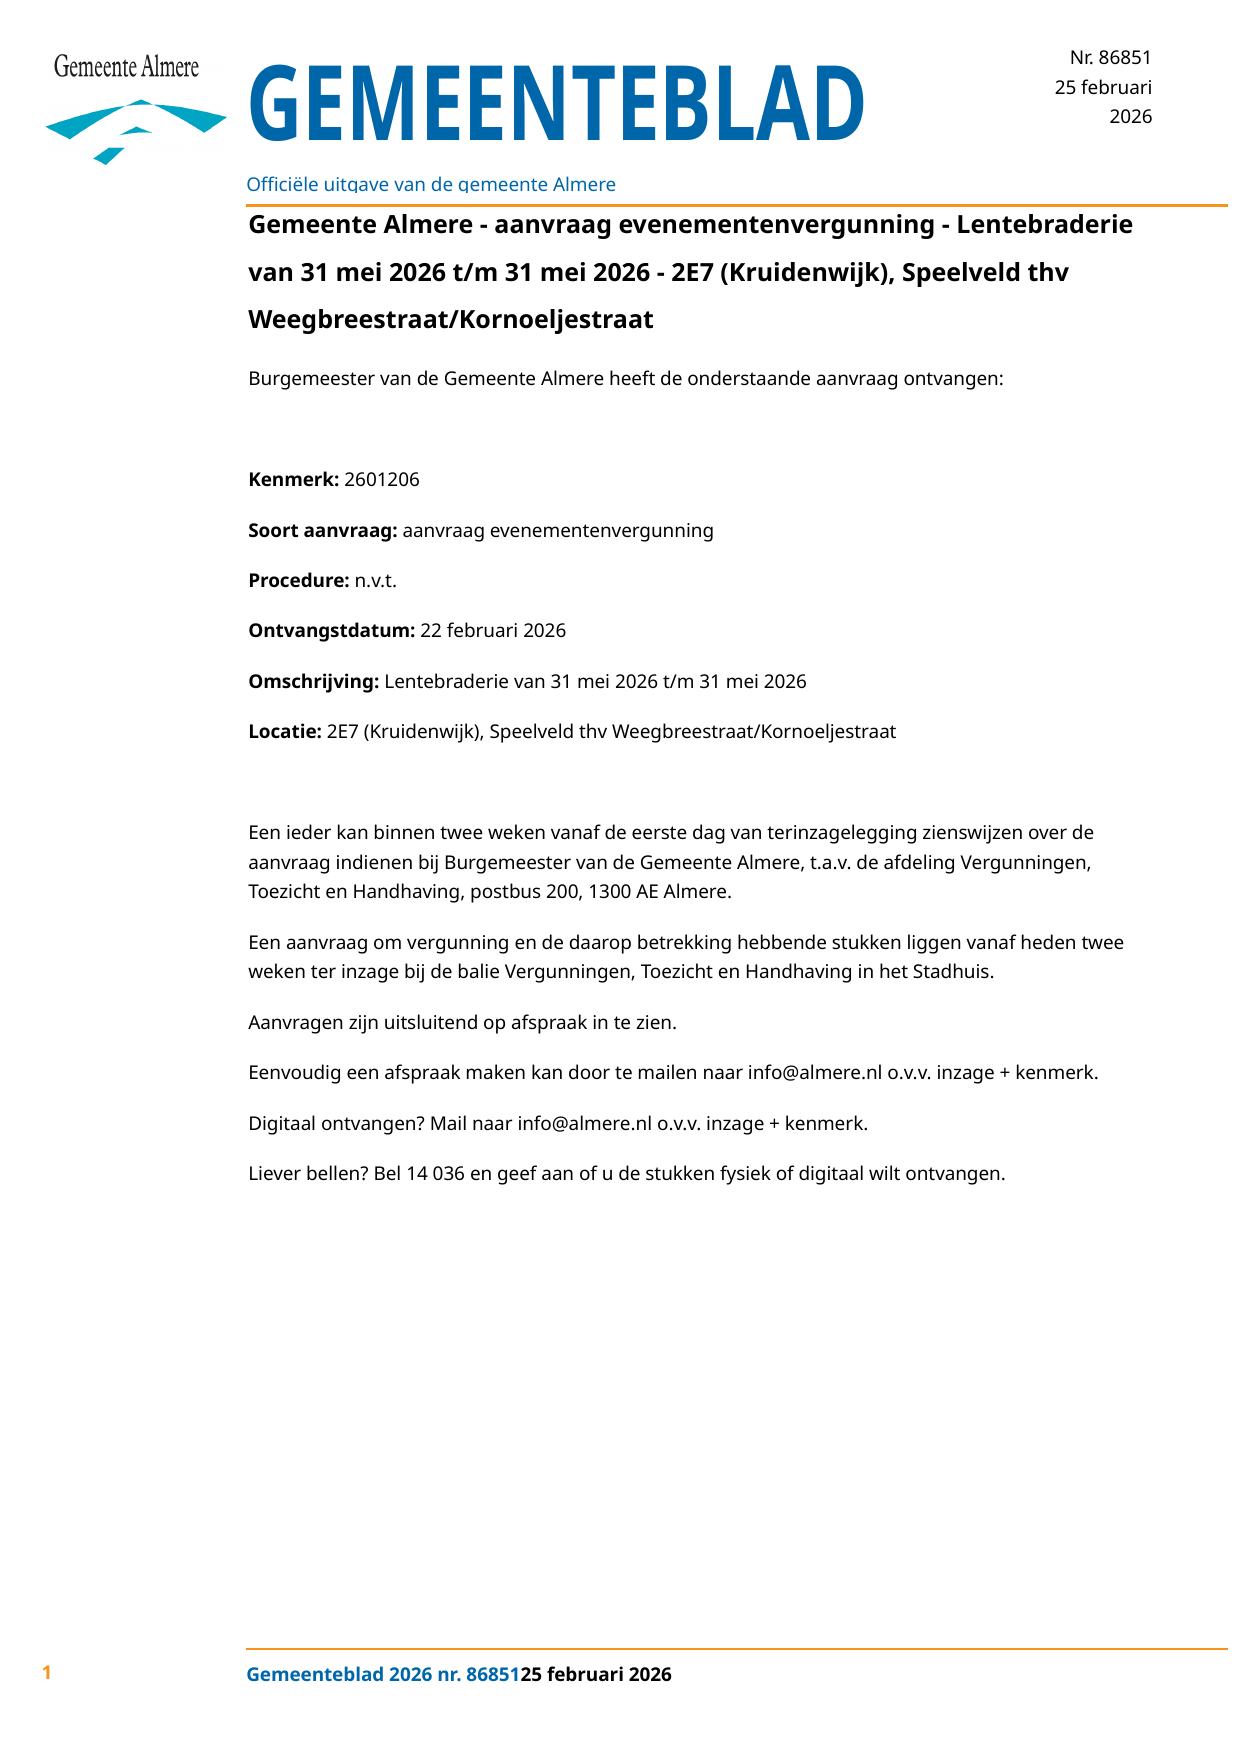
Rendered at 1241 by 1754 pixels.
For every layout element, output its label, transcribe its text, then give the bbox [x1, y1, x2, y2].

text Procedure: n.v.t. [248, 567, 1152, 593]
text Kenmerk: 2601206 [248, 466, 1152, 492]
text Burgemeester van de Gemeente Almere heeft de onderstaande aanvraag ontvangen: [248, 366, 1152, 391]
text Digitaal ontvangen? Mail naar info@almere.nl o.v.v. inzage + kenmerk. [248, 1110, 1152, 1135]
text Omschrijving: Lentebraderie van 31 mei 2026 t/m 31 mei 2026 [248, 668, 1152, 694]
text Eenvoudig een afspraak maken kan door te mailen naar info@almere.nl o.v.v. inzage + kenmerk. [248, 1059, 1152, 1085]
text Liever bellen? Bel 14 036 en geef aan of u de stukken fysiek of digitaal wilt ontvangen. [248, 1160, 1152, 1186]
picture [41, 47, 231, 172]
text Een aanvraag om vergunning en de daarop betrekking hebbende stukken liggen vanaf heden twee weken ter inzage bij de balie Vergunningen, Toezicht en Handhaving in het Stadhuis. [248, 929, 1152, 984]
text Locatie: 2E7 (Kruidenwijk), Speelveld thv Weegbreestraat/Kornoeljestraat [248, 718, 1152, 744]
text Ontvangstdatum: 22 februari 2026 [248, 618, 1152, 643]
text Gemeente Almere - aanvraag evenementenvergunning - Lentebraderie van 31 mei 2026 t/m 31 mei 2026 - 2E7 (Kruidenwijk), Speelveld thv Weegbreestraat/Kornoeljestraat [248, 207, 1152, 336]
text Soort aanvraag: aanvraag evenementenvergunning [248, 517, 1152, 542]
text Een ieder kan binnen twee weken vanaf de eerste dag van terinzagelegging zienswijzen over de aanvraag indienen bij Burgemeester van de Gemeente Almere, t.a.v. de afdeling Vergunningen, Toezicht en Handhaving, postbus 200, 1300 AE Almere. [248, 819, 1152, 904]
text Aanvragen zijn uitsluitend op afspraak in te zien. [248, 1009, 1152, 1034]
